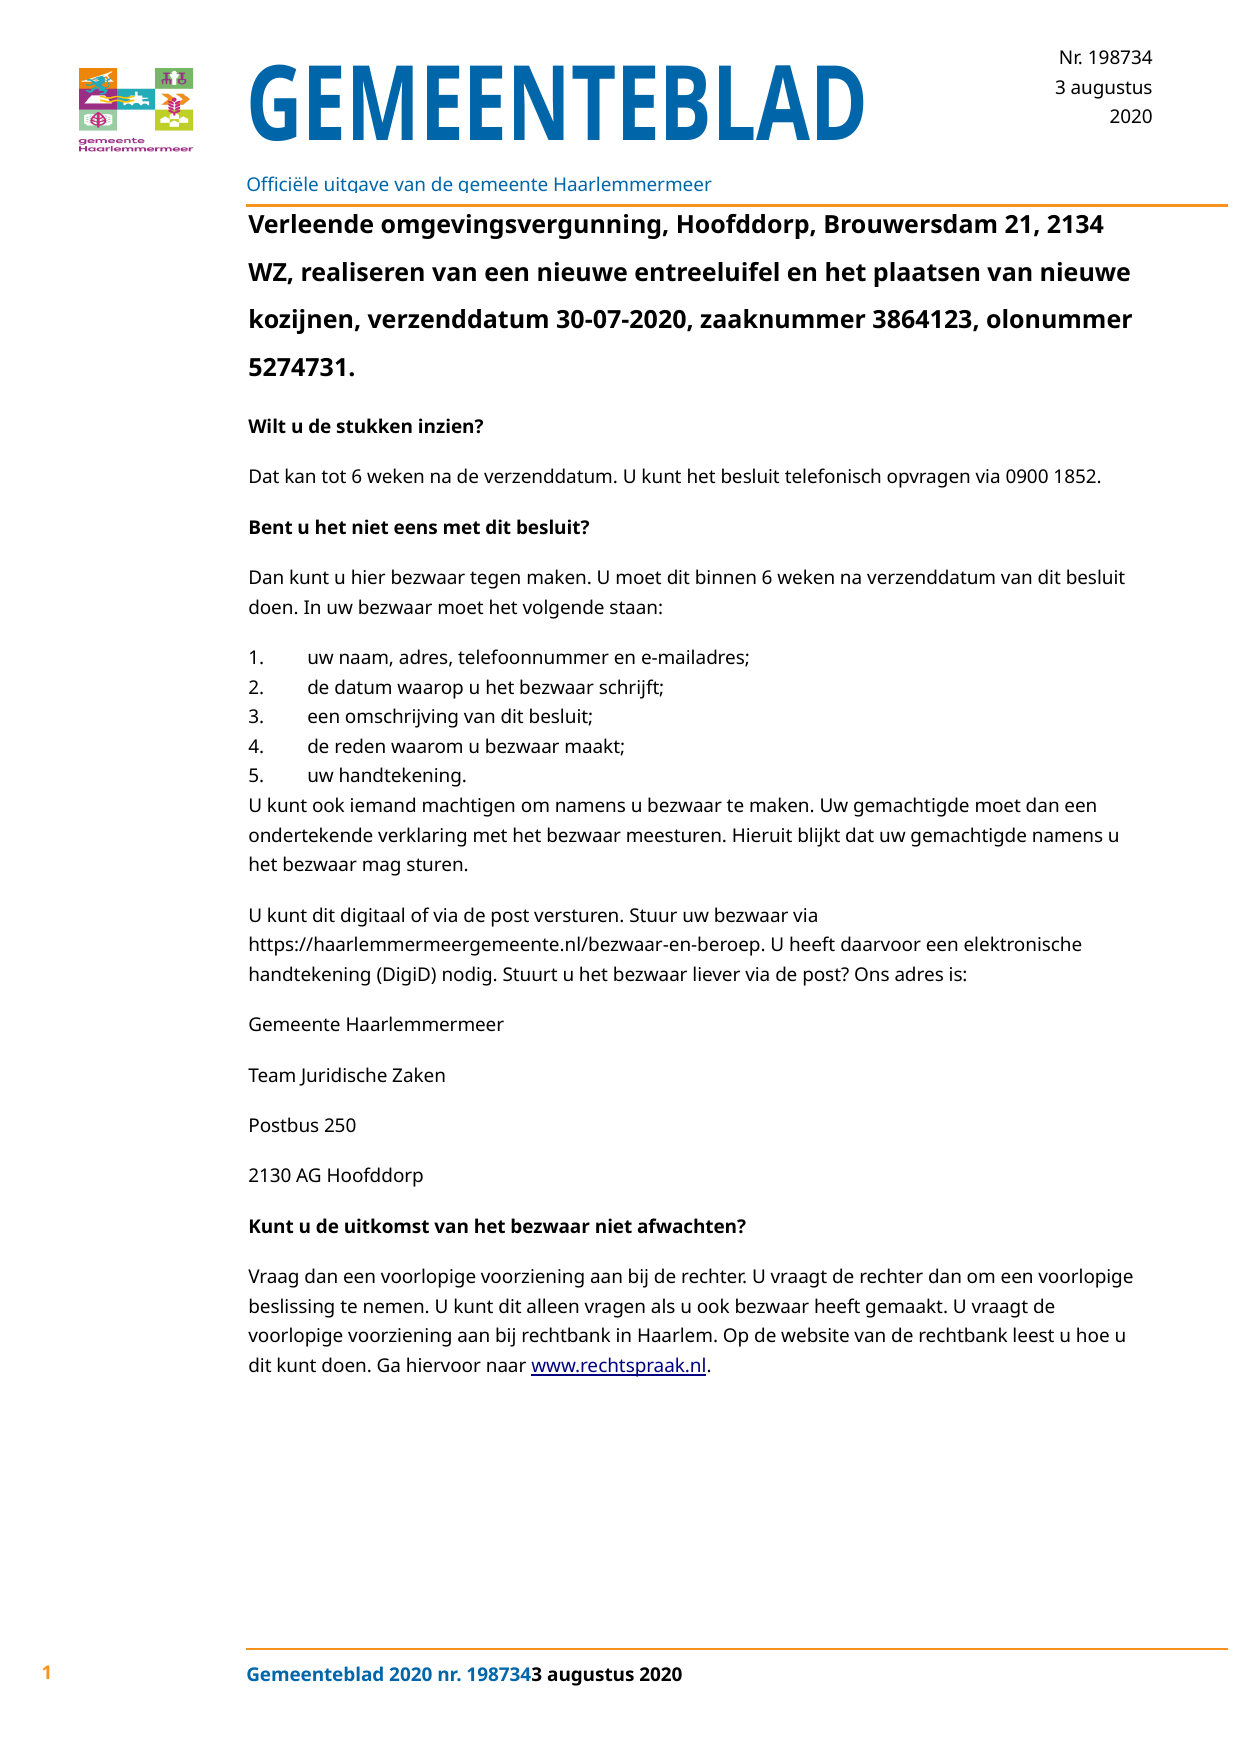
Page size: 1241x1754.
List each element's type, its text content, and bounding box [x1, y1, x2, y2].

text U kunt ook iemand machtigen om namens u bezwaar te maken. Uw gemachtigde moet dan een ondertekende verklaring met het bezwaar meesturen. Hieruit blijkt dat uw gemachtigde namens u het bezwaar mag sturen. [248, 792, 1152, 877]
text Team Juridische Zaken [248, 1062, 1152, 1088]
list uw handtekening. [248, 763, 1152, 788]
text Dat kan tot 6 weken na de verzenddatum. U kunt het besluit telefonisch opvragen via 0900 1852. [248, 463, 1152, 489]
text Bent u het niet eens met dit besluit? [248, 514, 1152, 540]
picture [41, 47, 231, 172]
list uw naam, adres, telefoonnummer en e-mailadres; [248, 644, 1152, 670]
text Vraag dan een voorlopige voorziening aan bij de rechter. U vraagt de rechter dan om een voorlopige beslissing te nemen. U kunt dit alleen vragen als u ook bezwaar heeft gemaakt. U vraagt de voorlopige voorziening aan bij rechtbank in Haarlem. Op de website van de rechtbank leest u hoe u dit kunt doen. Ga hiervoor naar www.rechtspraak.nl. [248, 1263, 1152, 1378]
text U kunt dit digitaal of via de post versturen. Stuur uw bezwaar via https://haarlemmermeergemeente.nl/bezwaar-en-beroep. U heeft daarvoor een elektronische handtekening (DigiD) nodig. Stuurt u het bezwaar liever via de post? Ons adres is: [248, 902, 1152, 987]
list de datum waarop u het bezwaar schrijft; [248, 674, 1152, 700]
text 2130 AG Hoofddorp [248, 1163, 1152, 1188]
list de reden waarom u bezwaar maakt; [248, 733, 1152, 759]
text Postbus 250 [248, 1112, 1152, 1138]
text Wilt u de stukken inzien? [248, 413, 1152, 439]
text Gemeente Haarlemmermeer [248, 1011, 1152, 1037]
text Kunt u de uitkomst van het bezwaar niet afwachten? [248, 1213, 1152, 1239]
text Verleende omgevingsvergunning, Hoofddorp, Brouwersdam 21, 2134 WZ, realiseren van een nieuwe entreeluifel en het plaatsen van nieuwe kozijnen, verzenddatum 30-07-2020, zaaknummer 3864123, olonummer 5274731. [248, 207, 1152, 384]
text Dan kunt u hier bezwaar tegen maken. U moet dit binnen 6 weken na verzenddatum van dit besluit doen. In uw bezwaar moet het volgende staan: [248, 564, 1152, 620]
list een omschrijving van dit besluit; [248, 703, 1152, 729]
